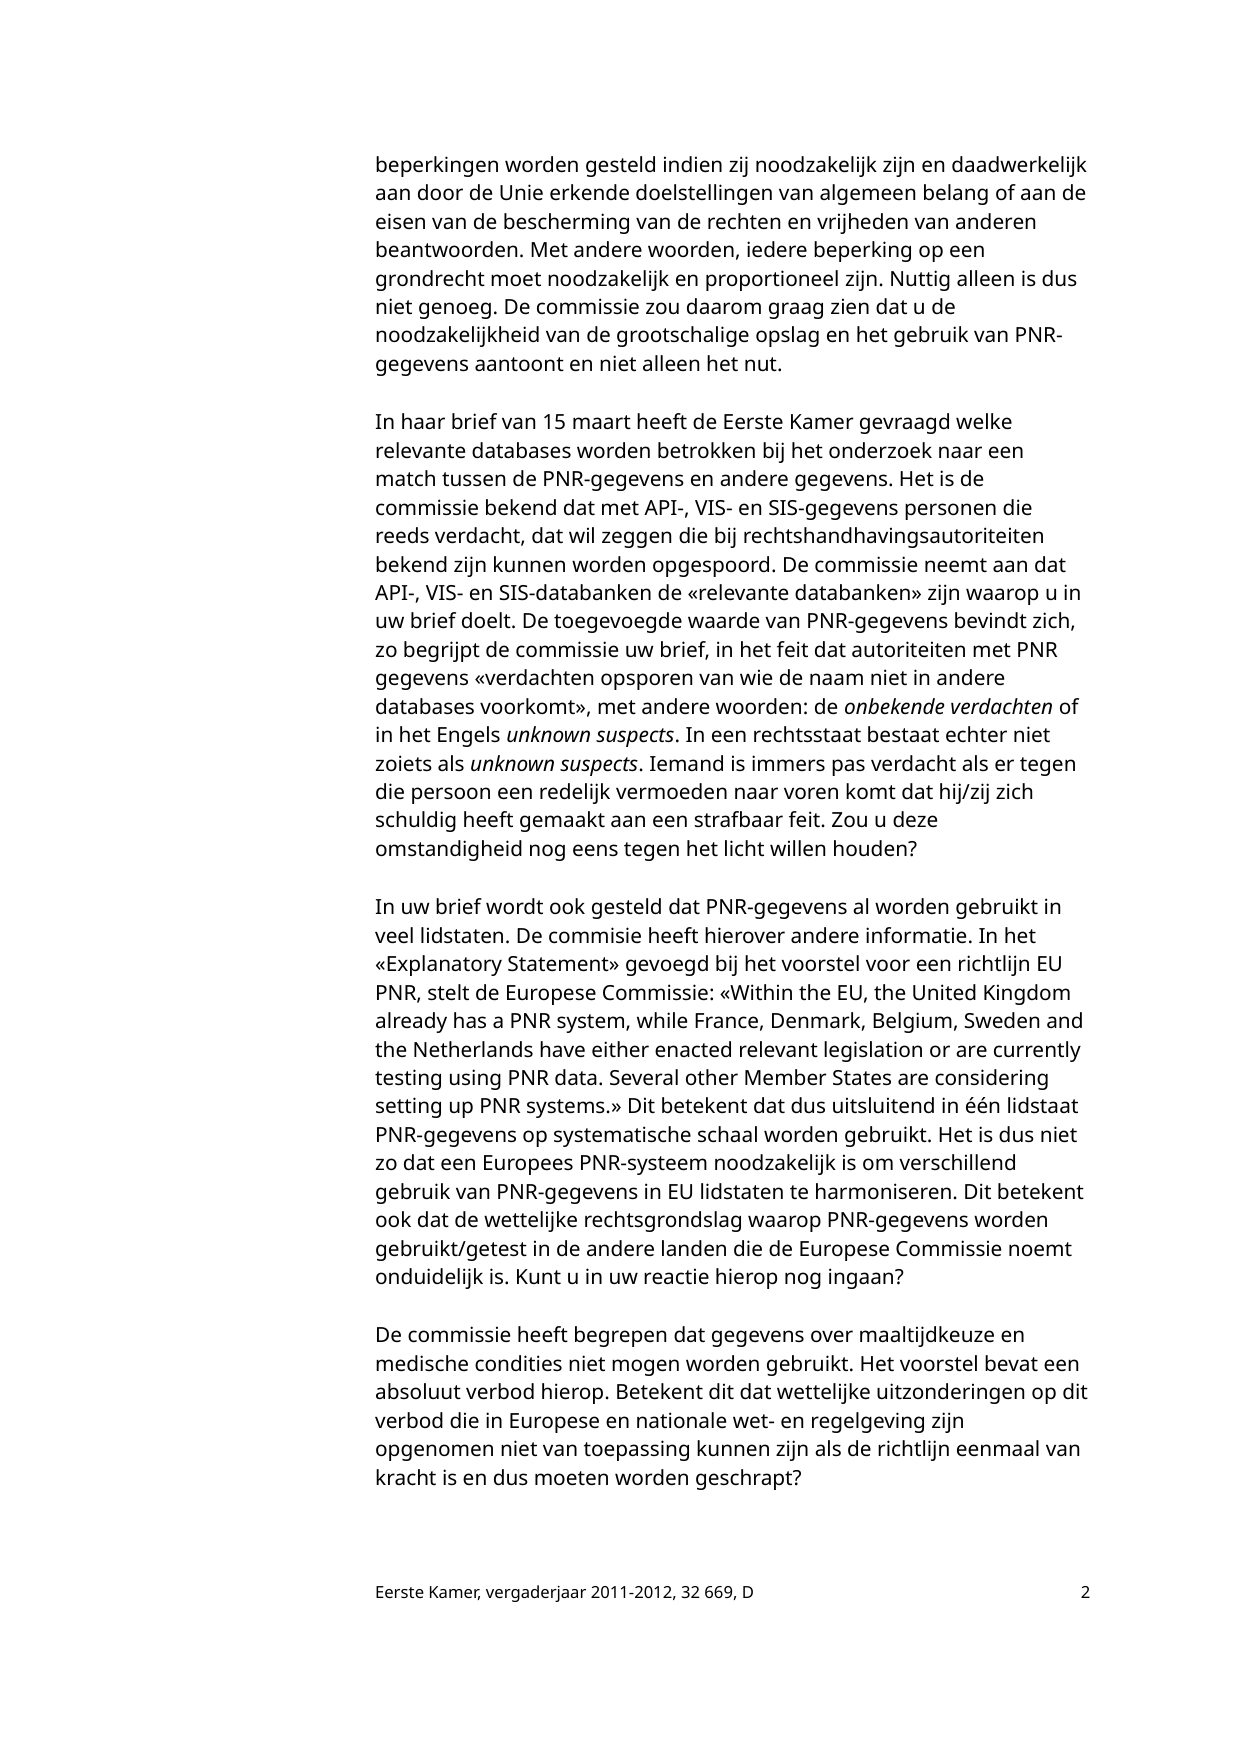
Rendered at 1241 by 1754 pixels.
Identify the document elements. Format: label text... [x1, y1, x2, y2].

text De commissie heeft begrepen dat gegevens over maaltijdkeuze en medische condities niet mogen worden gebruikt. Het voorstel bevat een absoluut verbod hierop. Betekent dit dat wettelijke uitzonderingen op dit verbod die in Europese en nationale wet- en regelgeving zijn opgenomen niet van toepassing kunnen zijn als de richtlijn eenmaal van kracht is en dus moeten worden geschrapt? [375, 1321, 1090, 1491]
text In uw brief wordt ook gesteld dat PNR-gegevens al worden gebruikt in veel lidstaten. De commisie heeft hierover andere informatie. In het «Explanatory Statement» gevoegd bij het voorstel voor een richtlijn EU PNR, stelt de Europese Commissie: «Within the EU, the United Kingdom already has a PNR system, while France, Denmark, Belgium, Sweden and the Netherlands have either enacted relevant legislation or are currently testing using PNR data. Several other Member States are considering setting up PNR systems.» Dit betekent dat dus uitsluitend in één lidstaat PNR-gegevens op systematische schaal worden gebruikt. Het is dus niet zo dat een Europees PNR-systeem noodzakelijk is om verschillend gebruik van PNR-gegevens in EU lidstaten te harmoniseren. Dit betekent ook dat de wettelijke rechtsgrondslag waarop PNR-gegevens worden gebruikt/getest in de andere landen die de Europese Commissie noemt onduidelijk is. Kunt u in uw reactie hierop nog ingaan? [375, 892, 1090, 1291]
text beperkingen worden gesteld indien zij noodzakelijk zijn en daadwerkelijk aan door de Unie erkende doelstellingen van algemeen belang of aan de eisen van de bescherming van de rechten en vrijheden van anderen beantwoorden. Met andere woorden, iedere beperking op een grondrecht moet noodzakelijk en proportioneel zijn. Nuttig alleen is dus niet genoeg. De commissie zou daarom graag zien dat u de noodzakelijkheid van de grootschalige opslag en het gebruik van PNR-gegevens aantoont en niet alleen het nut. [375, 150, 1090, 377]
text In haar brief van 15 maart heeft de Eerste Kamer gevraagd welke relevante databases worden betrokken bij het onderzoek naar een match tussen de PNR-gegevens en andere gegevens. Het is de commissie bekend dat met API-, VIS- en SIS-gegevens personen die reeds verdacht, dat wil zeggen die bij rechtshandhavingsautoriteiten bekend zijn kunnen worden opgespoord. De commissie neemt aan dat API-, VIS- en SIS-databanken de «relevante databanken» zijn waarop u in uw brief doelt. De toegevoegde waarde van PNR-gegevens bevindt zich, zo begrijpt de commissie uw brief, in het feit dat autoriteiten met PNR gegevens «verdachten opsporen van wie de naam niet in andere databases voorkomt», met andere woorden: de onbekende verdachten of in het Engels unknown suspects. In een rechtsstaat bestaat echter niet zoiets als unknown suspects. Iemand is immers pas verdacht als er tegen die persoon een redelijk vermoeden naar voren komt dat hij/zij zich schuldig heeft gemaakt aan een strafbaar feit. Zou u deze omstandigheid nog eens tegen het licht willen houden? [375, 407, 1090, 862]
